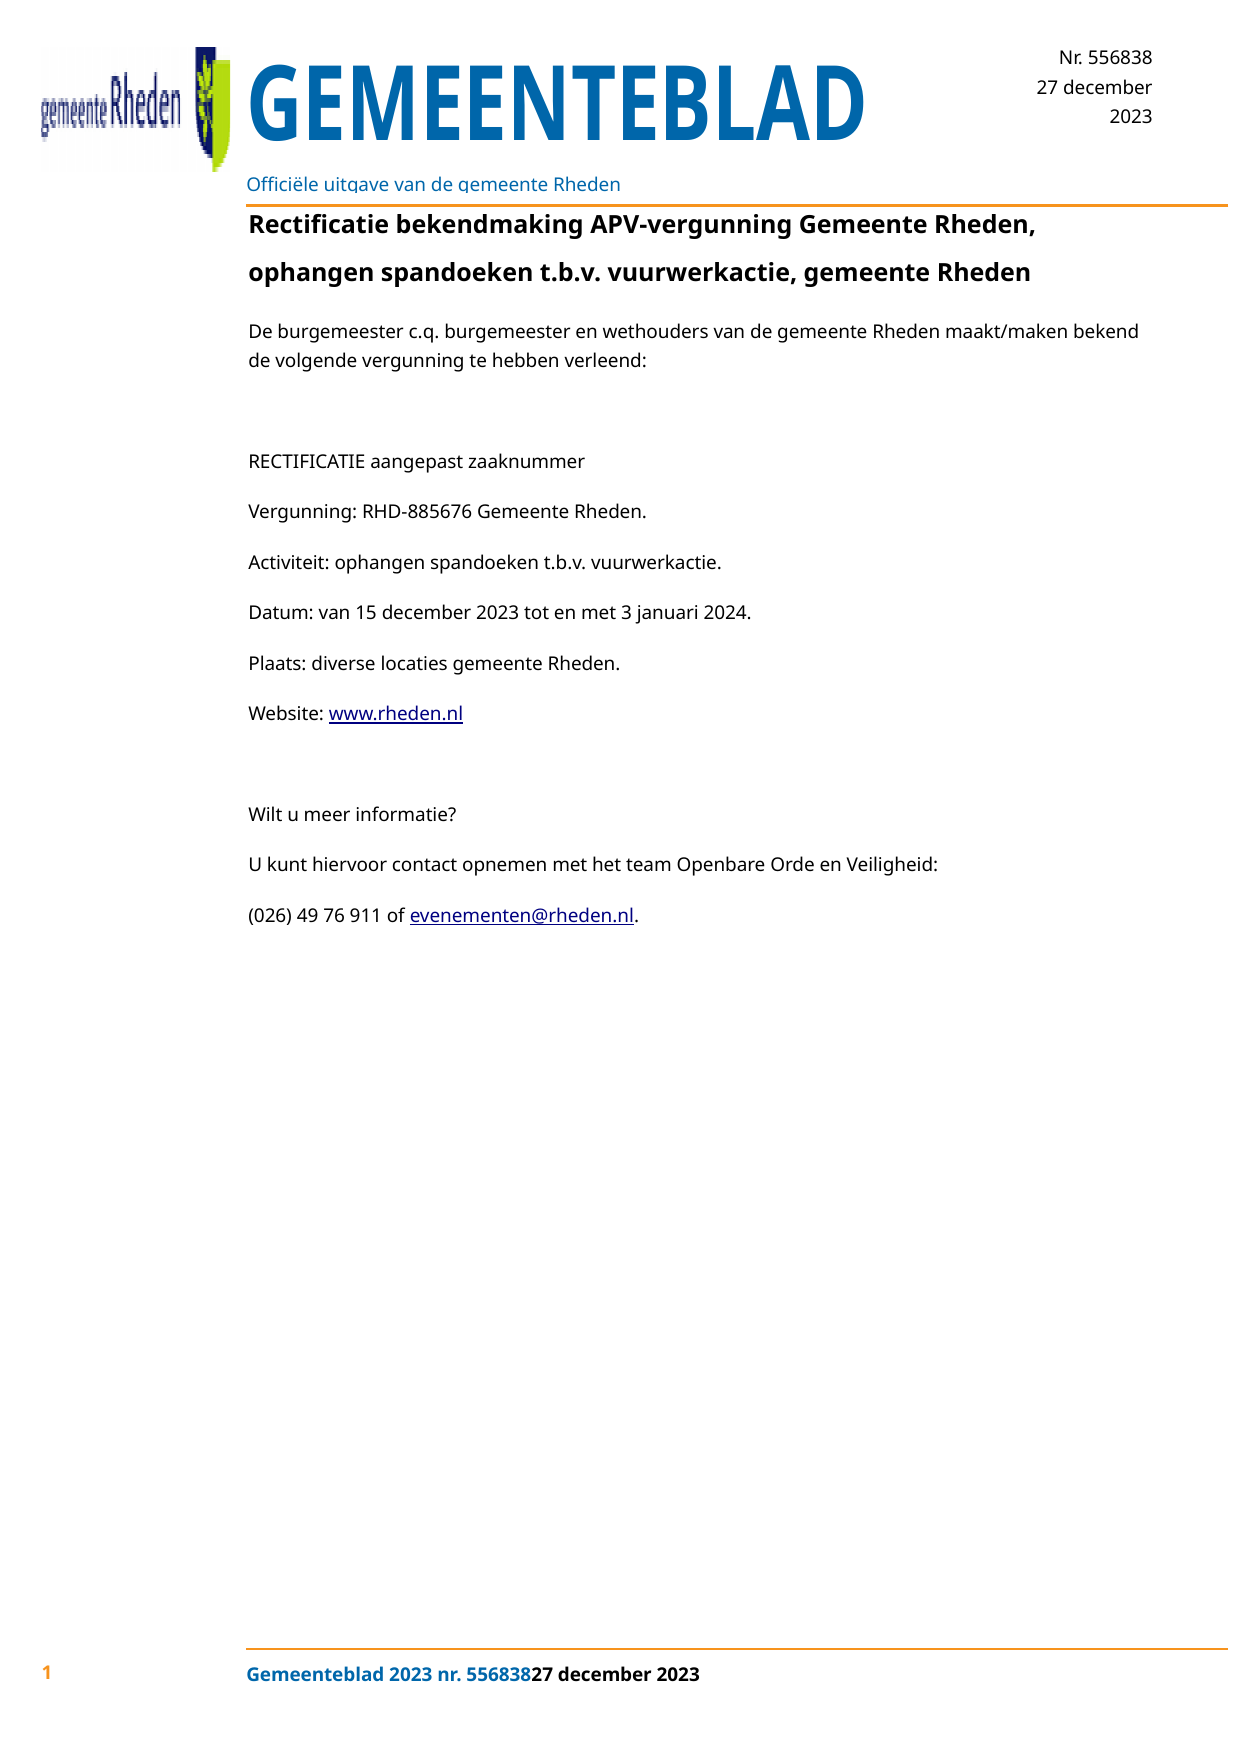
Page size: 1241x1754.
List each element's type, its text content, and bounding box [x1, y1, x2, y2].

text Rectificatie bekendmaking APV-vergunning Gemeente Rheden, ophangen spandoeken t.b.v. vuurwerkactie, gemeente Rheden [248, 207, 1152, 288]
text Website: www.rheden.nl [248, 700, 1152, 726]
picture [41, 47, 231, 172]
text Activiteit: ophangen spandoeken t.b.v. vuurwerkactie. [248, 549, 1152, 575]
text U kunt hiervoor contact opnemen met het team Openbare Orde en Veiligheid: [248, 852, 1152, 877]
text (026) 49 76 911 of evenementen@rheden.nl. [248, 902, 1152, 928]
text Wilt u meer informatie? [248, 801, 1152, 827]
text Vergunning: RHD-885676 Gemeente Rheden. [248, 499, 1152, 524]
text Datum: van 15 december 2023 tot en met 3 januari 2024. [248, 599, 1152, 625]
text Plaats: diverse locaties gemeente Rheden. [248, 650, 1152, 676]
text RECTIFICATIE aangepast zaaknummer [248, 448, 1152, 474]
text De burgemeester c.q. burgemeester en wethouders van de gemeente Rheden maakt/maken bekend de volgende vergunning te hebben verleend: [248, 318, 1152, 373]
